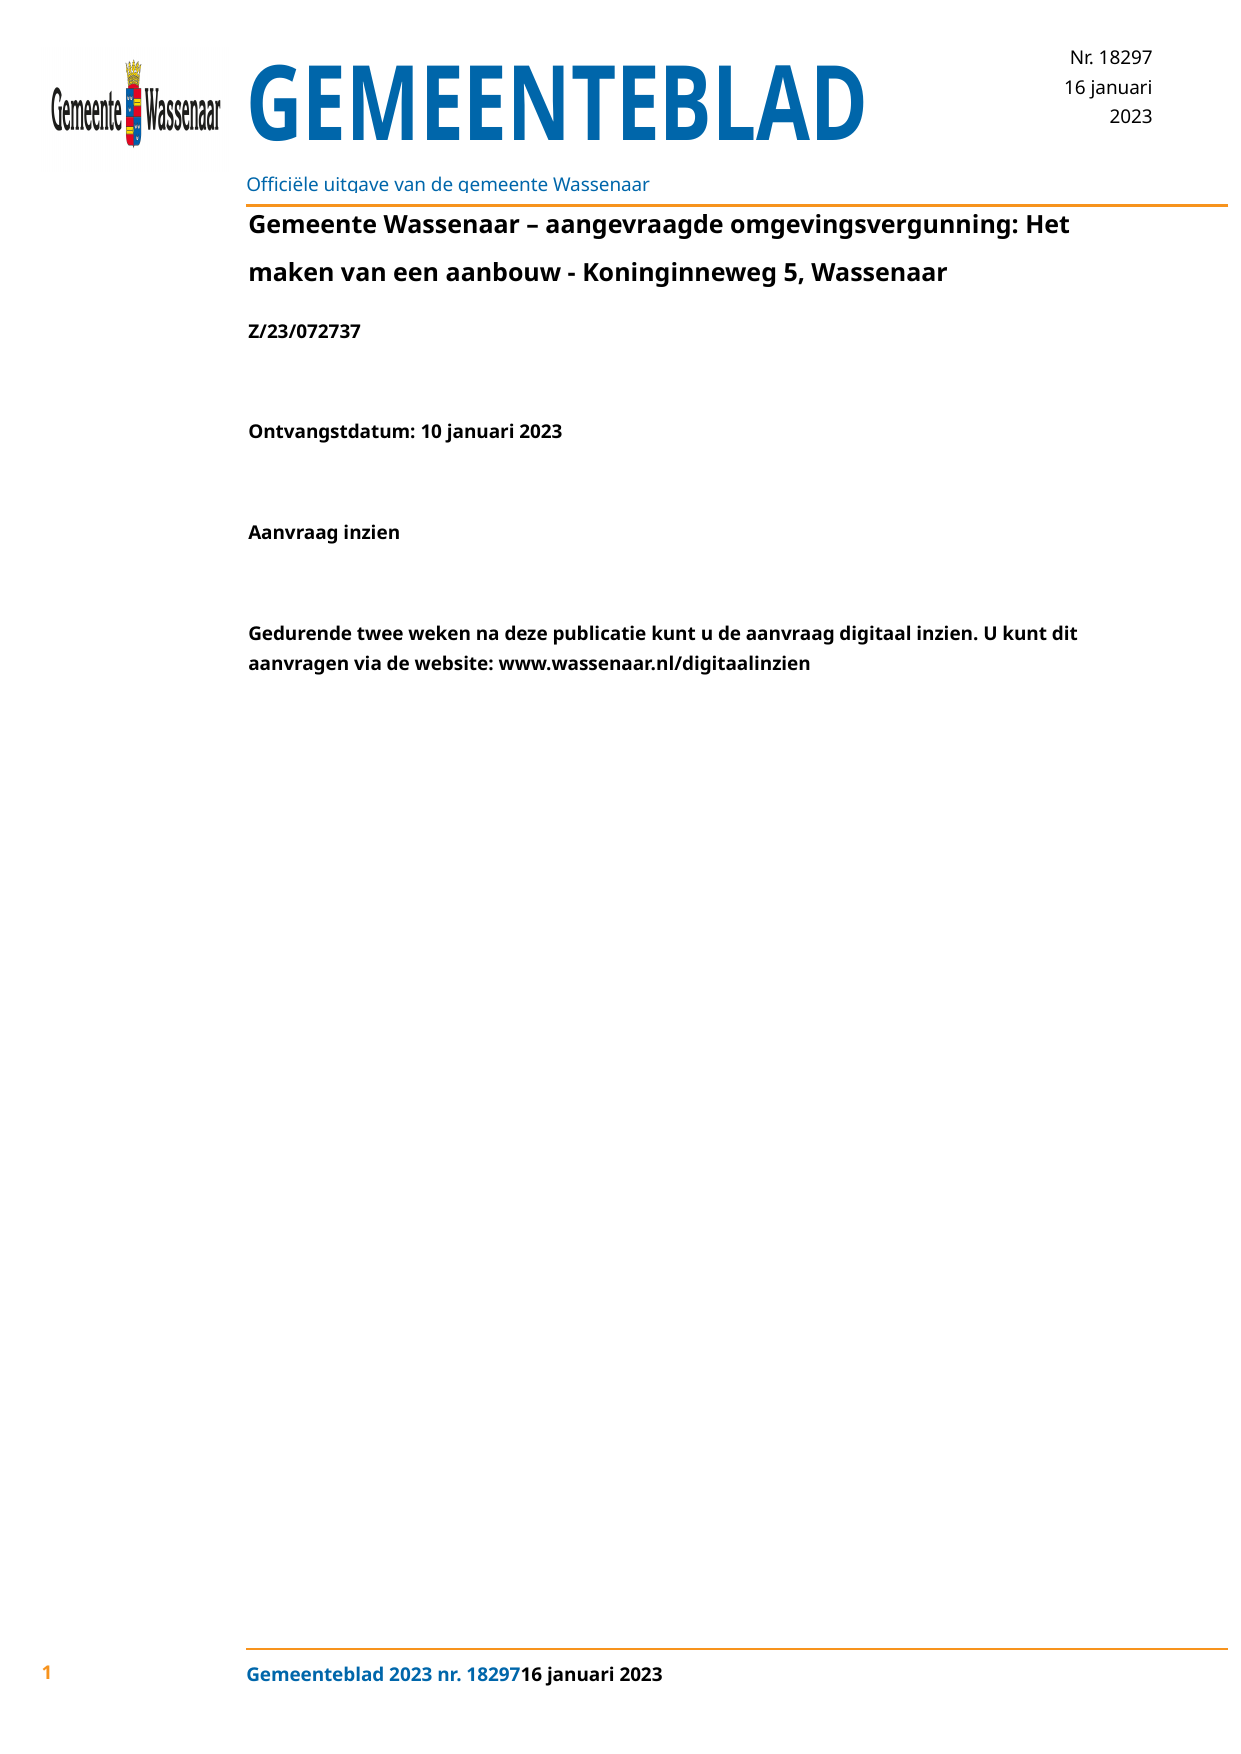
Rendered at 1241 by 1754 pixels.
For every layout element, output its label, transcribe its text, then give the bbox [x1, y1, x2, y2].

text Aanvraag inzien [248, 519, 1152, 545]
text Z/23/072737 [248, 318, 1152, 344]
text Ontvangstdatum: 10 januari 2023 [248, 419, 1152, 444]
picture [41, 47, 231, 172]
text Gemeente Wassenaar – aangevraagde omgevingsvergunning: Het maken van een aanbouw - Koninginneweg 5, Wassenaar [248, 207, 1152, 288]
text Gedurende twee weken na deze publicatie kunt u de aanvraag digitaal inzien. U kunt dit aanvragen via de website: www.wassenaar.nl/digitaalinzien [248, 620, 1152, 676]
